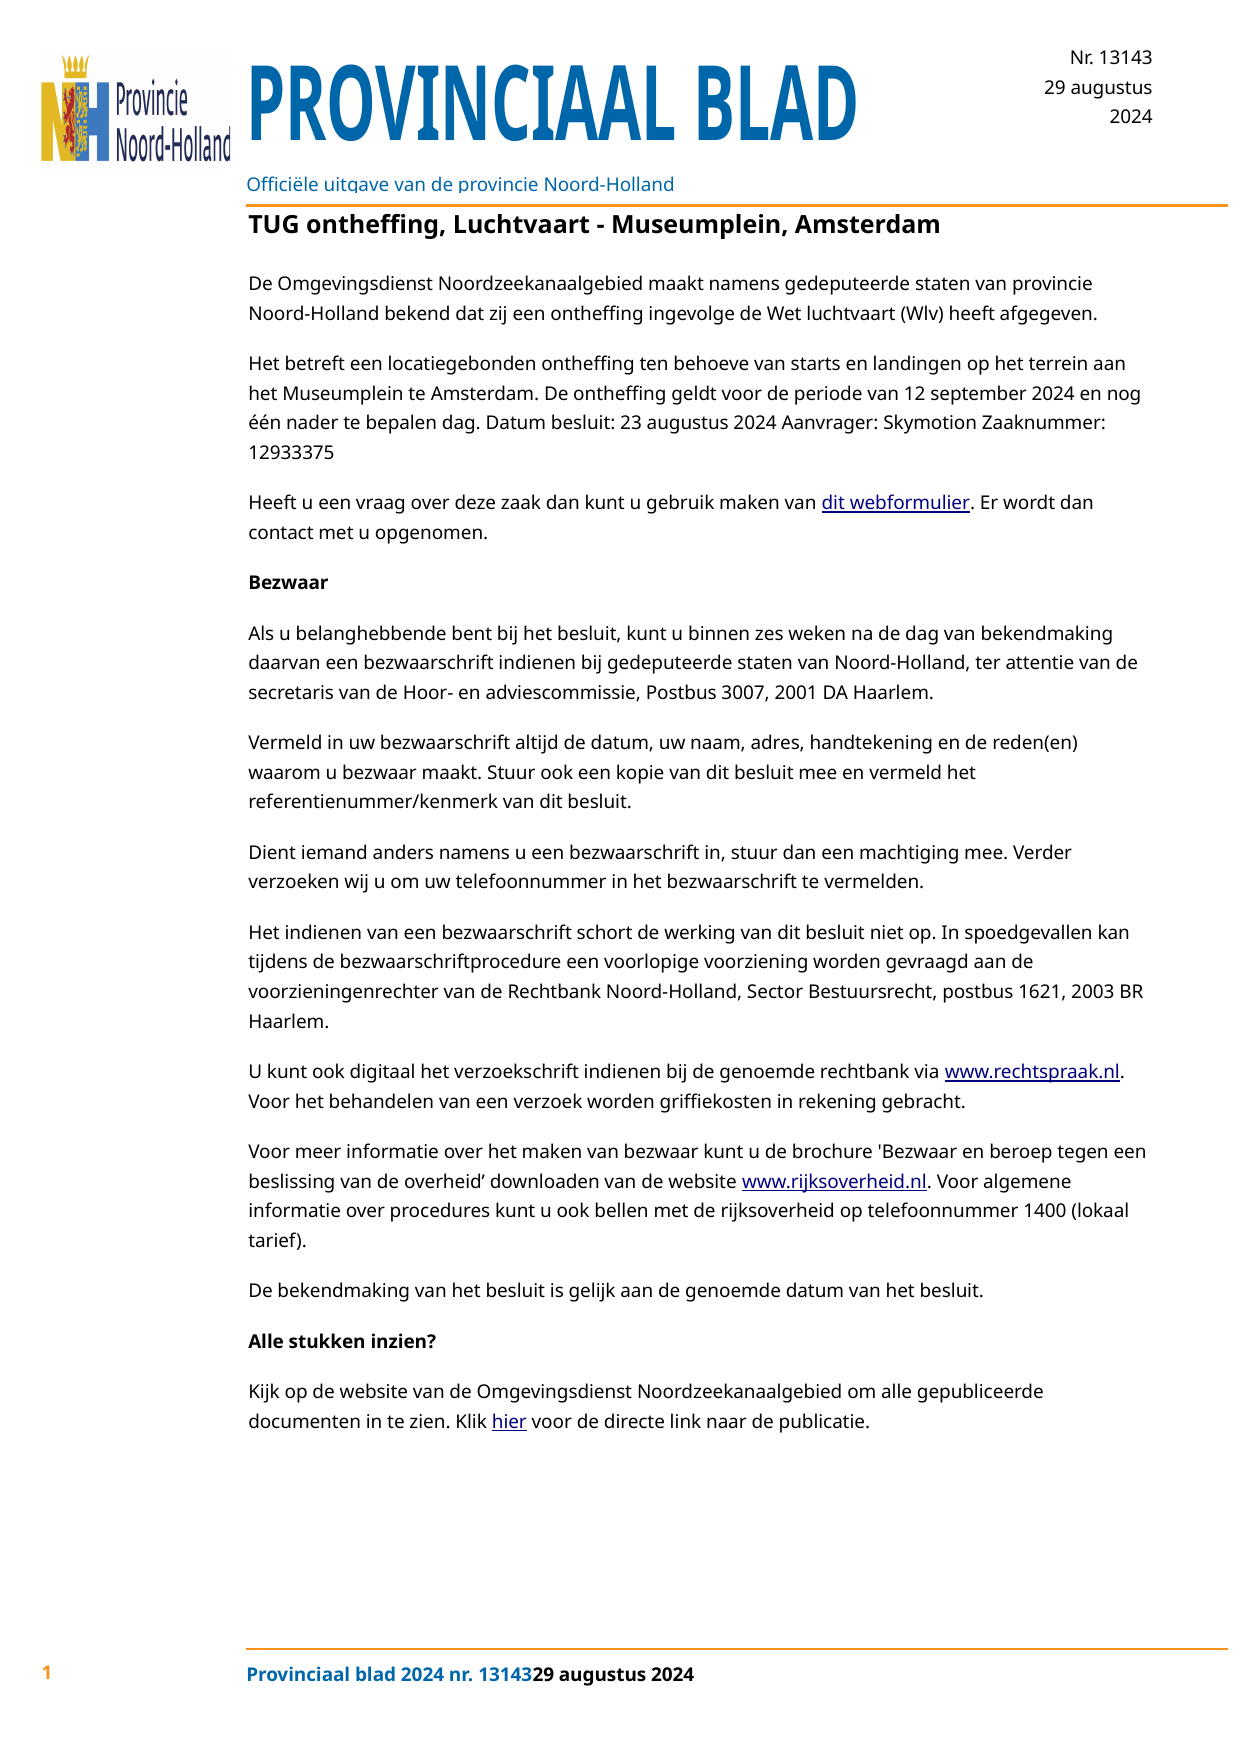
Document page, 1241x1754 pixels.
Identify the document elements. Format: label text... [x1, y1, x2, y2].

text Het indienen van een bezwaarschrift schort de werking van dit besluit niet op. In spoedgevallen kan tijdens de bezwaarschriftprocedure een voorlopige voorziening worden gevraagd aan de voorzieningenrechter van de Rechtbank Noord-Holland, Sector Bestuursrecht, postbus 1621, 2003 BR Haarlem. [248, 919, 1152, 1033]
text De bekendmaking van het besluit is gelijk aan de genoemde datum van het besluit. [248, 1277, 1152, 1303]
text Kijk op de website van de Omgevingsdienst Noordzeekanaalgebied om alle gepubliceerde documenten in te zien. Klik hier voor de directe link naar de publicatie. [248, 1378, 1152, 1433]
text U kunt ook digitaal het verzoekschrift indienen bij de genoemde rechtbank via www.rechtspraak.nl. Voor het behandelen van een verzoek worden griffiekosten in rekening gebracht. [248, 1058, 1152, 1113]
picture [41, 47, 231, 172]
text Dient iemand anders namens u een bezwaarschrift in, stuur dan een machtiging mee. Verder verzoeken wij u om uw telefoonnummer in het bezwaarschrift te vermelden. [248, 839, 1152, 894]
text Bezwaar [248, 569, 1152, 595]
text Het betreft een locatiegebonden ontheffing ten behoeve van starts en landingen op het terrein aan het Museumplein te Amsterdam. De ontheffing geldt voor de periode van 12 september 2024 en nog één nader te bepalen dag. Datum besluit: 23 augustus 2024 Aanvrager: Skymotion Zaaknummer: 12933375 [248, 350, 1152, 465]
text De Omgevingsdienst Noordzeekanaalgebied maakt namens gedeputeerde staten van provincie Noord-Holland bekend dat zij een ontheffing ingevolge de Wet luchtvaart (Wlv) heeft afgegeven. [248, 270, 1152, 326]
text Als u belanghebbende bent bij het besluit, kunt u binnen zes weken na de dag van bekendmaking daarvan een bezwaarschrift indienen bij gedeputeerde staten van Noord-Holland, ter attentie van de secretaris van de Hoor- en adviescommissie, Postbus 3007, 2001 DA Haarlem. [248, 620, 1152, 705]
text Voor meer informatie over het maken van bezwaar kunt u de brochure 'Bezwaar en beroep tegen een beslissing van de overheid’ downloaden van de website www.rijksoverheid.nl. Voor algemene informatie over procedures kunt u ook bellen met de rijksoverheid op telefoonnummer 1400 (lokaal tarief). [248, 1138, 1152, 1253]
text Heeft u een vraag over deze zaak dan kunt u gebruik maken van dit webformulier. Er wordt dan contact met u opgenomen. [248, 489, 1152, 545]
text Vermeld in uw bezwaarschrift altijd de datum, uw naam, adres, handtekening en de reden(en) waarom u bezwaar maakt. Stuur ook een kopie van dit besluit mee en vermeld het referentienummer/kenmerk van dit besluit. [248, 729, 1152, 814]
text TUG ontheffing, Luchtvaart - Museumplein, Amsterdam [248, 207, 1152, 241]
text Alle stukken inzien? [248, 1328, 1152, 1353]
